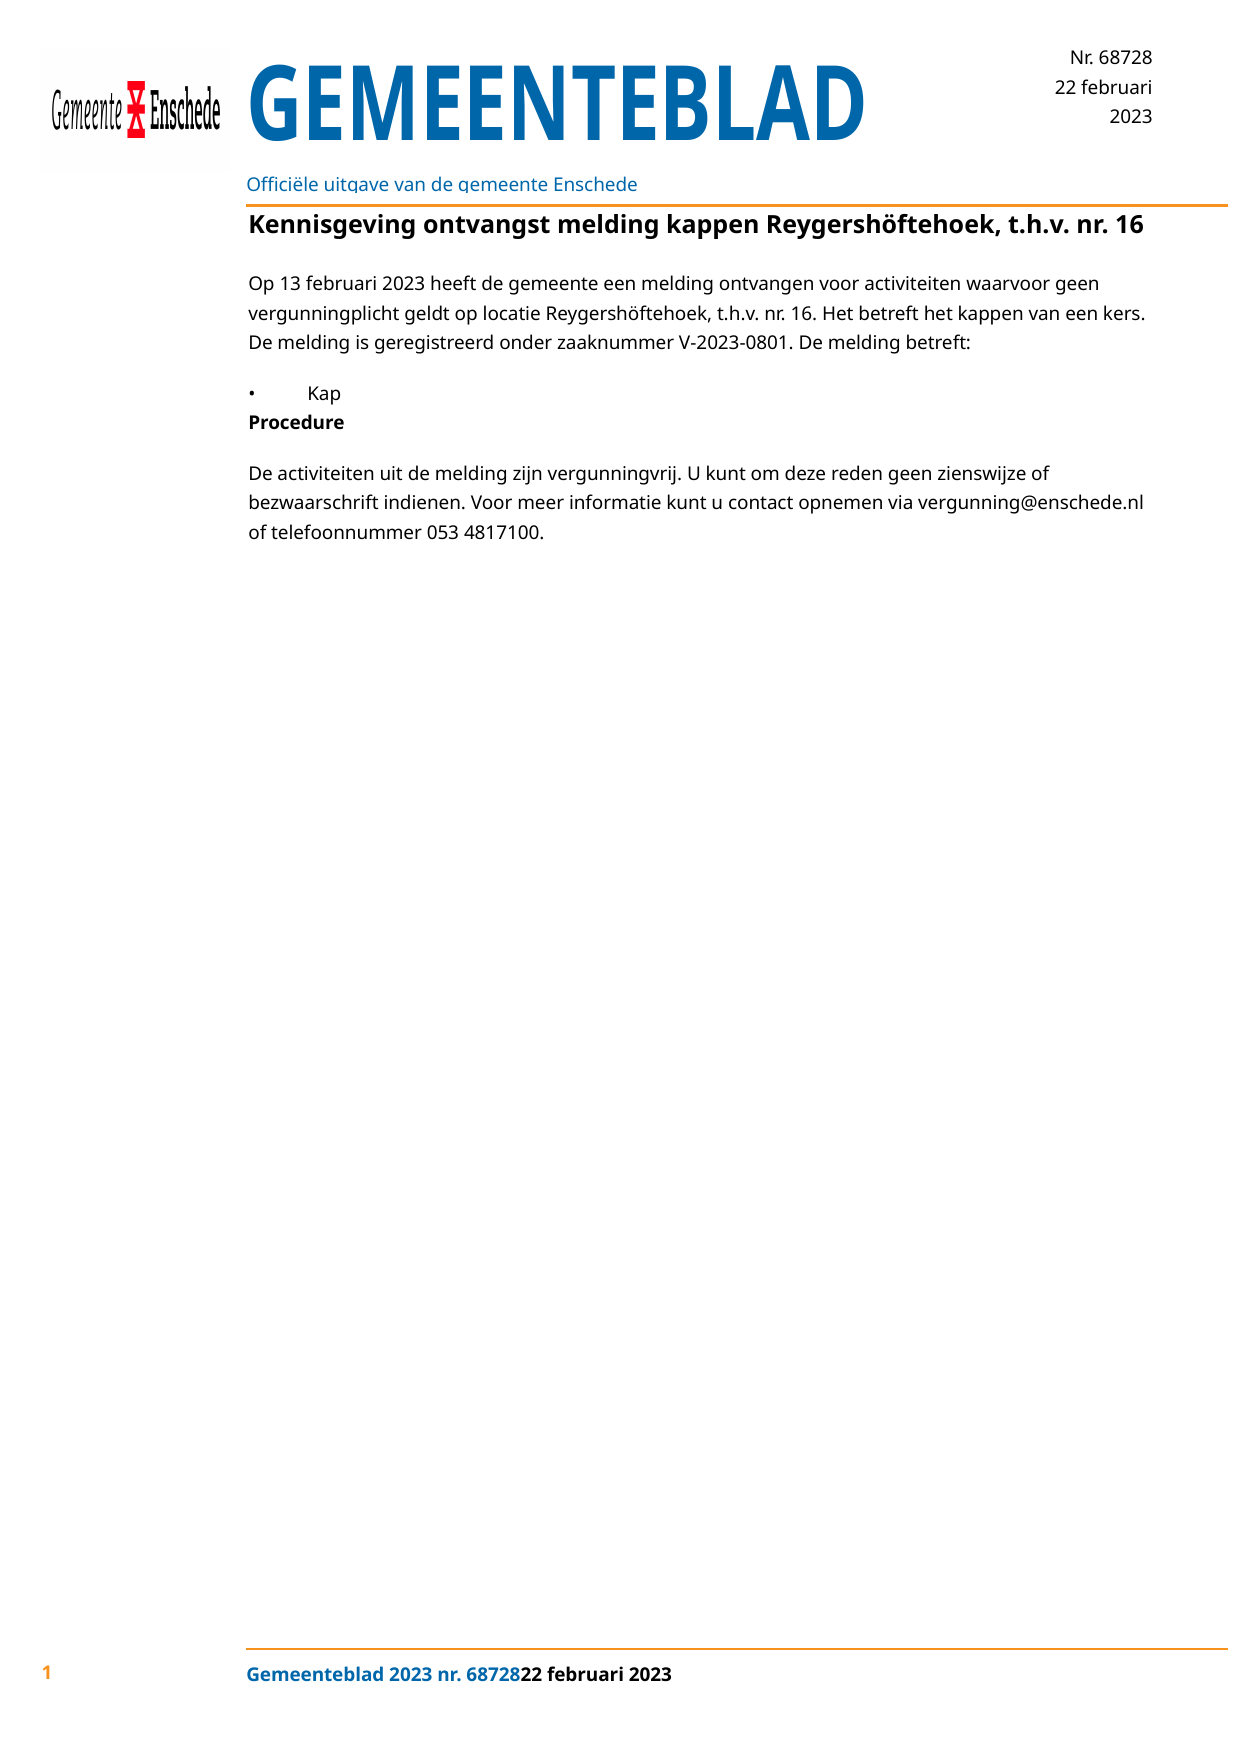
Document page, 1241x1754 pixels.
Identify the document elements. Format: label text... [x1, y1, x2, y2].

text Kennisgeving ontvangst melding kappen Reygershöftehoek, t.h.v. nr. 16 [248, 207, 1152, 241]
list Kap [248, 380, 1152, 406]
text Procedure [248, 409, 1152, 435]
text De activiteiten uit de melding zijn vergunningvrij. U kunt om deze reden geen zienswijze of bezwaarschrift indienen. Voor meer informatie kunt u contact opnemen via vergunning@enschede.nl of telefoonnummer 053 4817100. [248, 460, 1152, 545]
picture [41, 47, 231, 172]
text Op 13 februari 2023 heeft de gemeente een melding ontvangen voor activiteiten waarvoor geen vergunningplicht geldt op locatie Reygershöftehoek, t.h.v. nr. 16. Het betreft het kappen van een kers. De melding is geregistreerd onder zaaknummer V-2023-0801. De melding betreft: [248, 270, 1152, 355]
